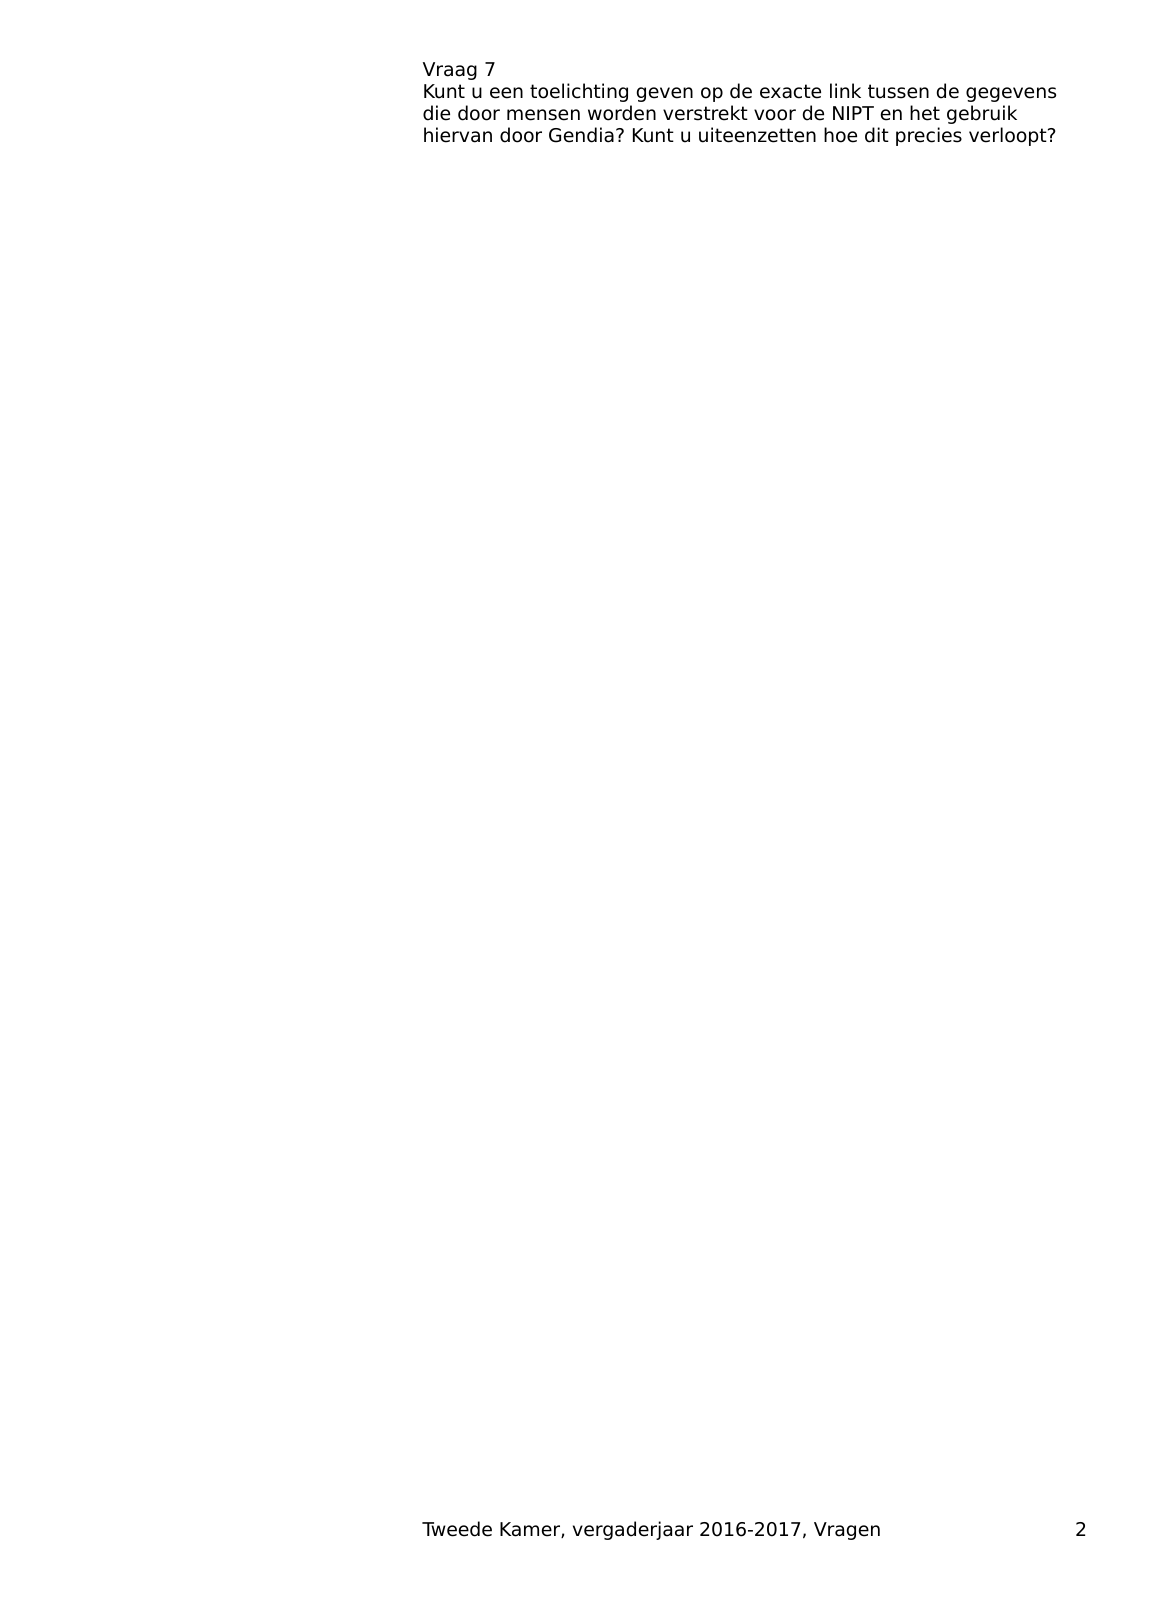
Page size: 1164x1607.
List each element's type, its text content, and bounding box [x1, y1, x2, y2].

text Kunt u een toelichting geven op de exacte link tussen de gegevens die door mensen worden verstrekt voor de NIPT en het gebruik hiervan door Gendia? Kunt u uiteenzetten hoe dit precies verloopt? [422, 81, 1087, 147]
text Vraag 7 [422, 59, 1087, 81]
